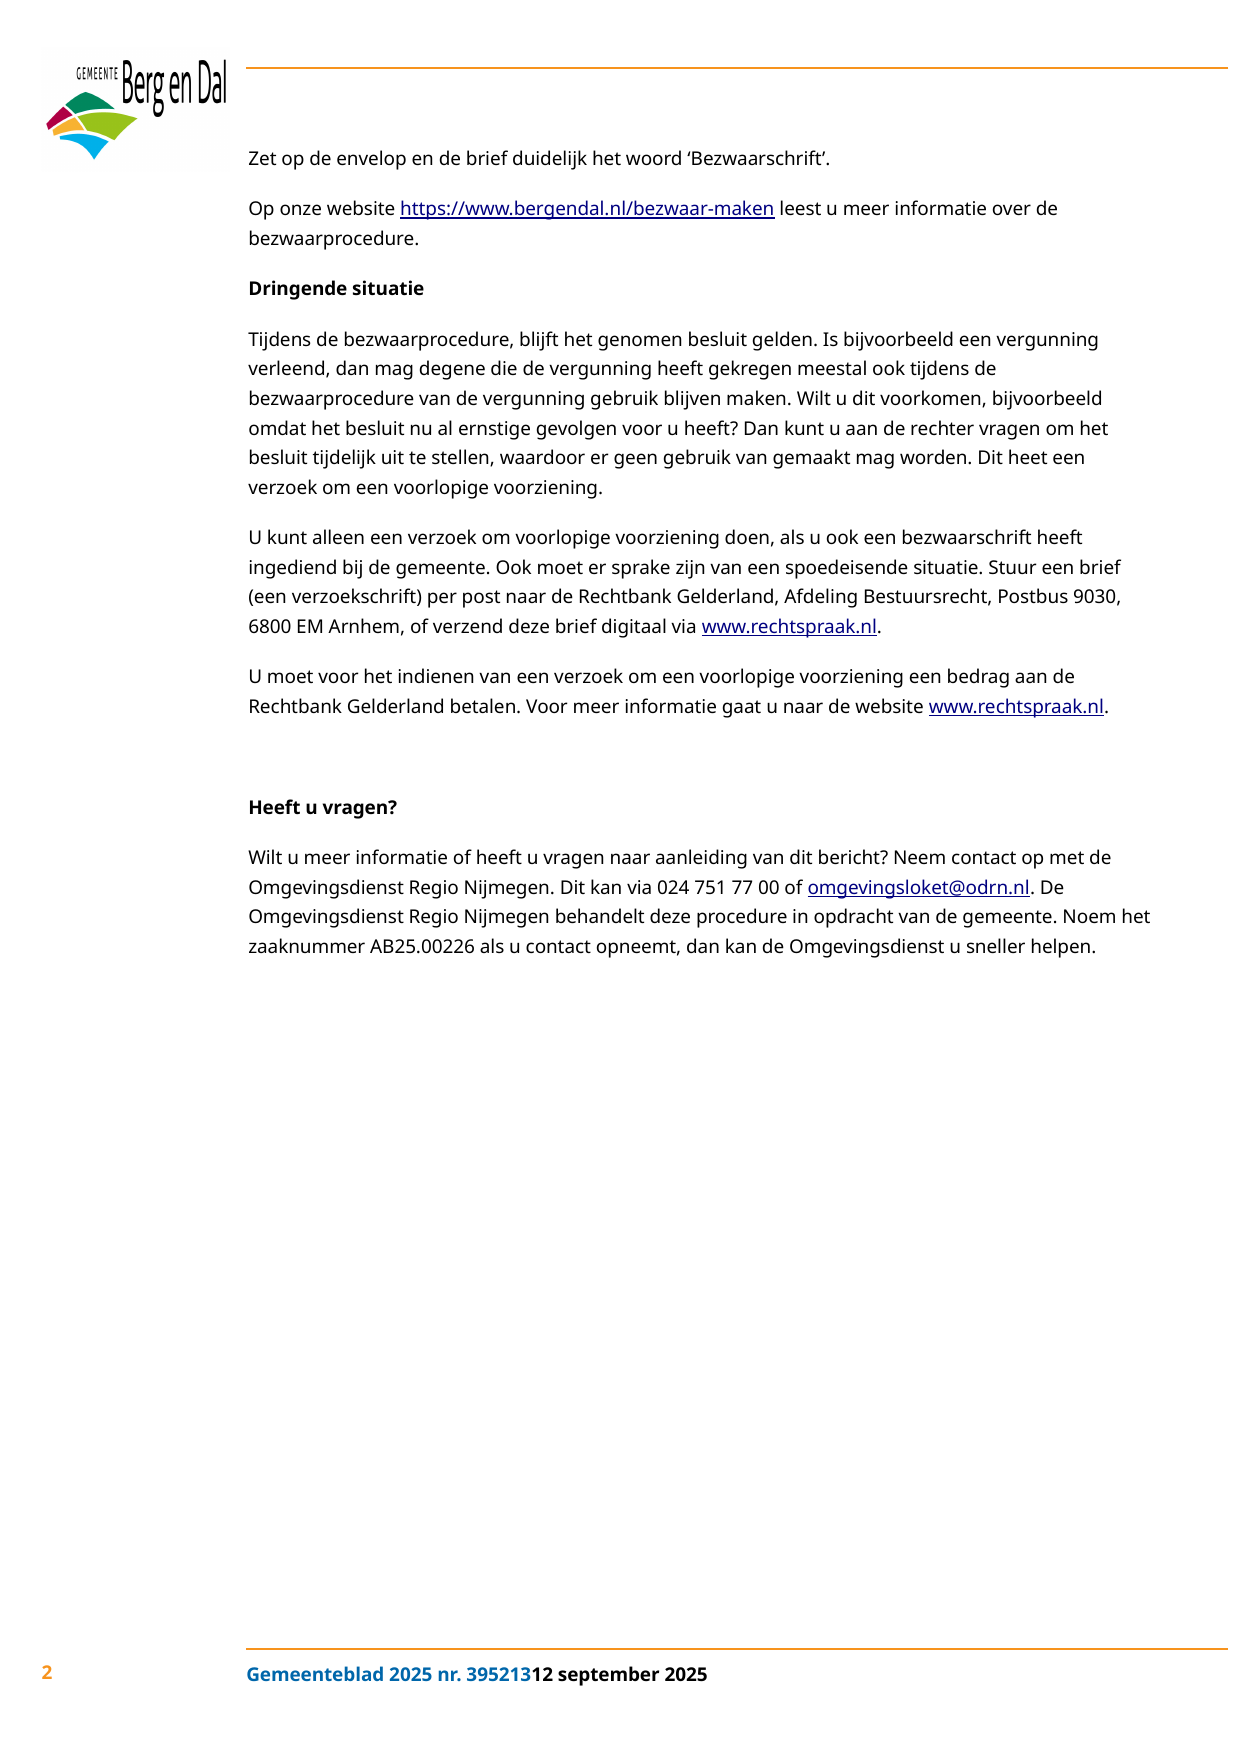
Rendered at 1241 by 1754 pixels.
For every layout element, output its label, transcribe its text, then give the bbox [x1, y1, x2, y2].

picture [41, 47, 231, 172]
text Op onze website https://www.bergendal.nl/bezwaar-maken leest u meer informatie over de bezwaarprocedure. [248, 196, 1152, 251]
text U moet voor het indienen van een verzoek om een voorlopige voorziening een bedrag aan de Rechtbank Gelderland betalen. Voor meer informatie gaat u naar de website www.rechtspraak.nl. [248, 663, 1152, 719]
text Heeft u vragen? [248, 794, 1152, 820]
text U kunt alleen een verzoek om voorlopige voorziening doen, als u ook een bezwaarschrift heeft ingediend bij de gemeente. Ook moet er sprake zijn van een spoedeisende situatie. Stuur een brief (een verzoekschrift) per post naar de Rechtbank Gelderland, Afdeling Bestuursrecht, Postbus 9030, 6800 EM Arnhem, of verzend deze brief digitaal via www.rechtspraak.nl. [248, 524, 1152, 639]
text Tijdens de bezwaarprocedure, blijft het genomen besluit gelden. Is bijvoorbeeld een vergunning verleend, dan mag degene die de vergunning heeft gekregen meestal ook tijdens de bezwaarprocedure van de vergunning gebruik blijven maken. Wilt u dit voorkomen, bijvoorbeeld omdat het besluit nu al ernstige gevolgen voor u heeft? Dan kunt u aan de rechter vragen om het besluit tijdelijk uit te stellen, waardoor er geen gebruik van gemaakt mag worden. Dit heet een verzoek om een voorlopige voorziening. [248, 326, 1152, 500]
text Zet op de envelop en de brief duidelijk het woord ‘Bezwaarschrift’. [248, 145, 1152, 171]
text Dringende situatie [248, 276, 1152, 301]
text Wilt u meer informatie of heeft u vragen naar aanleiding van dit bericht? Neem contact op met de Omgevingsdienst Regio Nijmegen. Dit kan via 024 751 77 00 of omgevingsloket@odrn.nl. De Omgevingsdienst Regio Nijmegen behandelt deze procedure in opdracht van de gemeente. Noem het zaaknummer AB25.00226 als u contact opneemt, dan kan de Omgevingsdienst u sneller helpen. [248, 844, 1152, 959]
